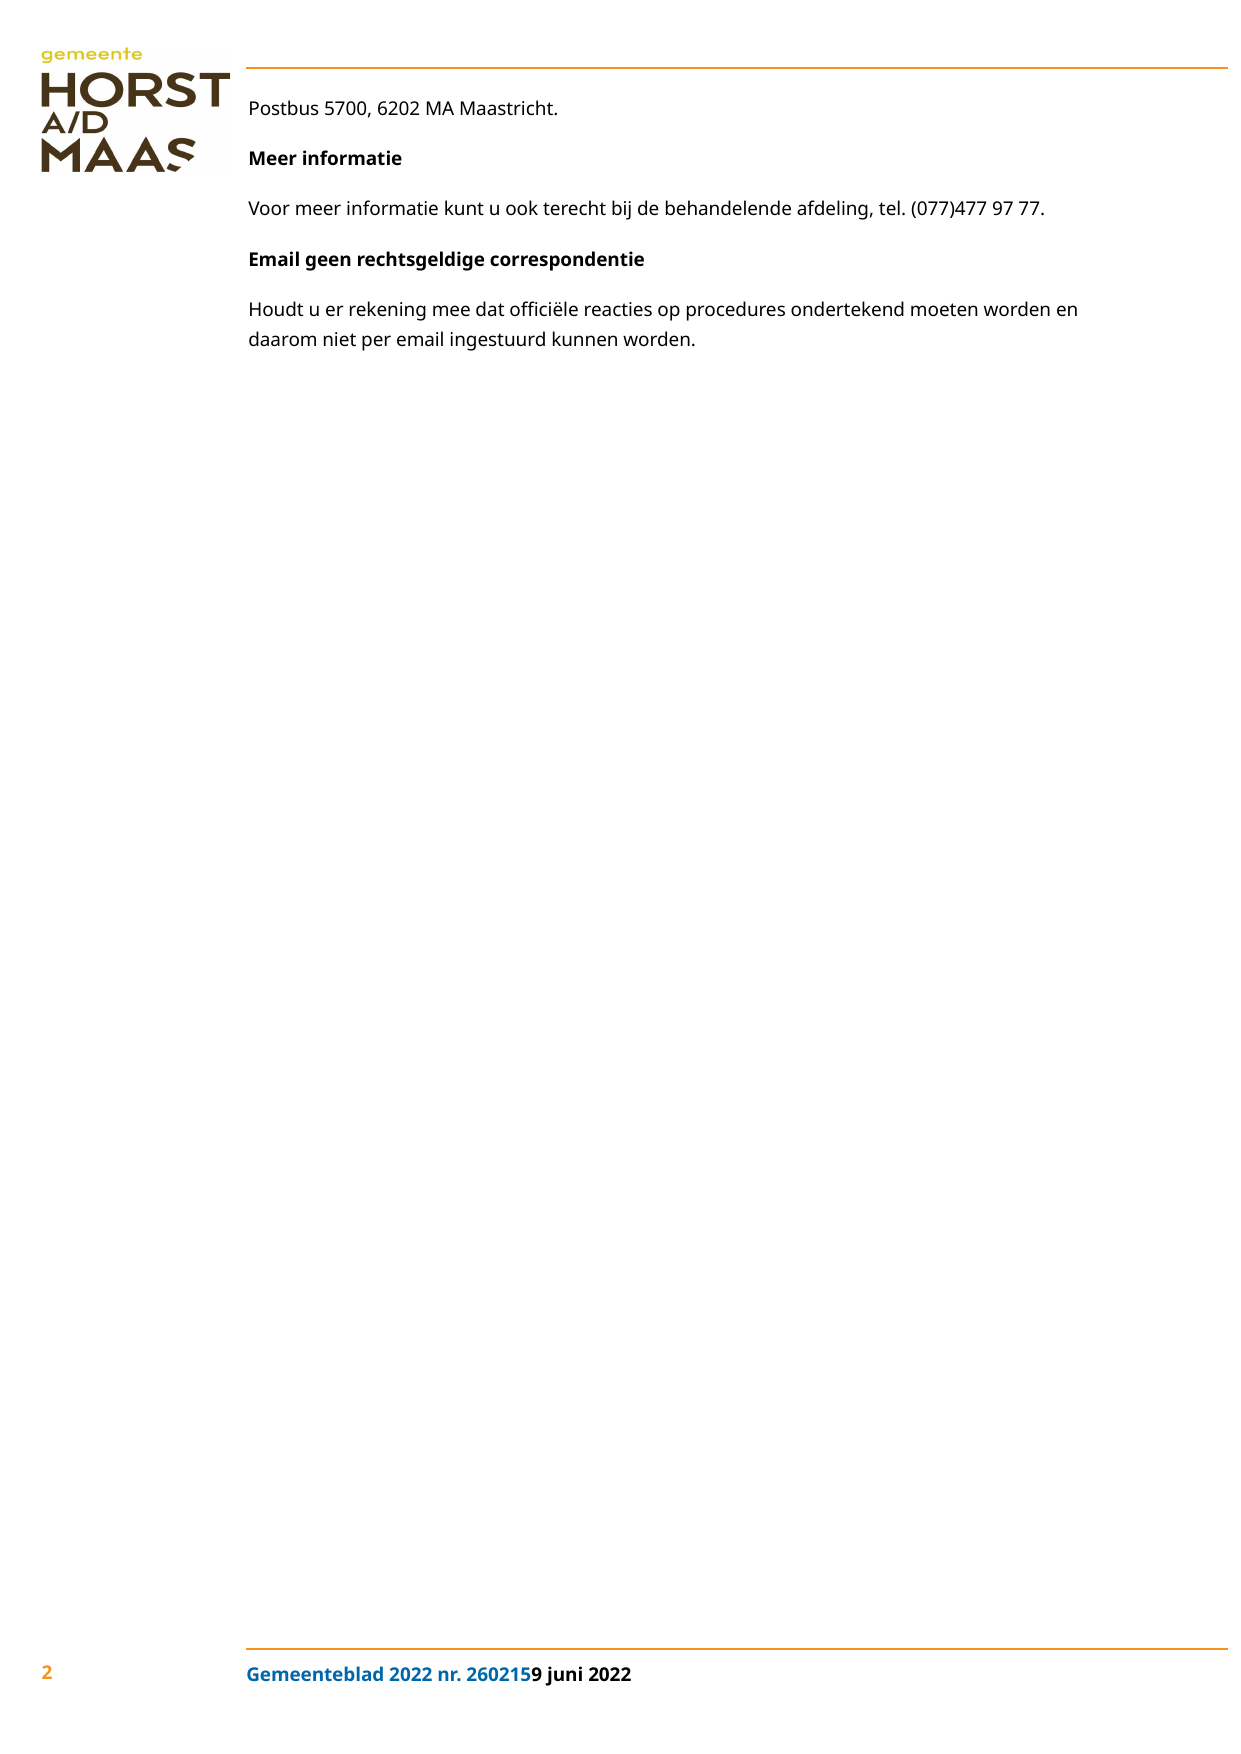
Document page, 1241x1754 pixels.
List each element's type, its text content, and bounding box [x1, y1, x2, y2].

text Email geen rechtsgeldige correspondentie [248, 246, 1152, 272]
text Houdt u er rekening mee dat officiële reacties op procedures ondertekend moeten worden en daarom niet per email ingestuurd kunnen worden. [248, 296, 1152, 352]
text Voor meer informatie kunt u ook terecht bij de behandelende afdeling, tel. (077)477 97 77. [248, 196, 1152, 221]
text Postbus 5700, 6202 MA Maastricht. [248, 95, 1152, 121]
text Meer informatie [248, 145, 1152, 171]
picture [41, 47, 231, 172]
